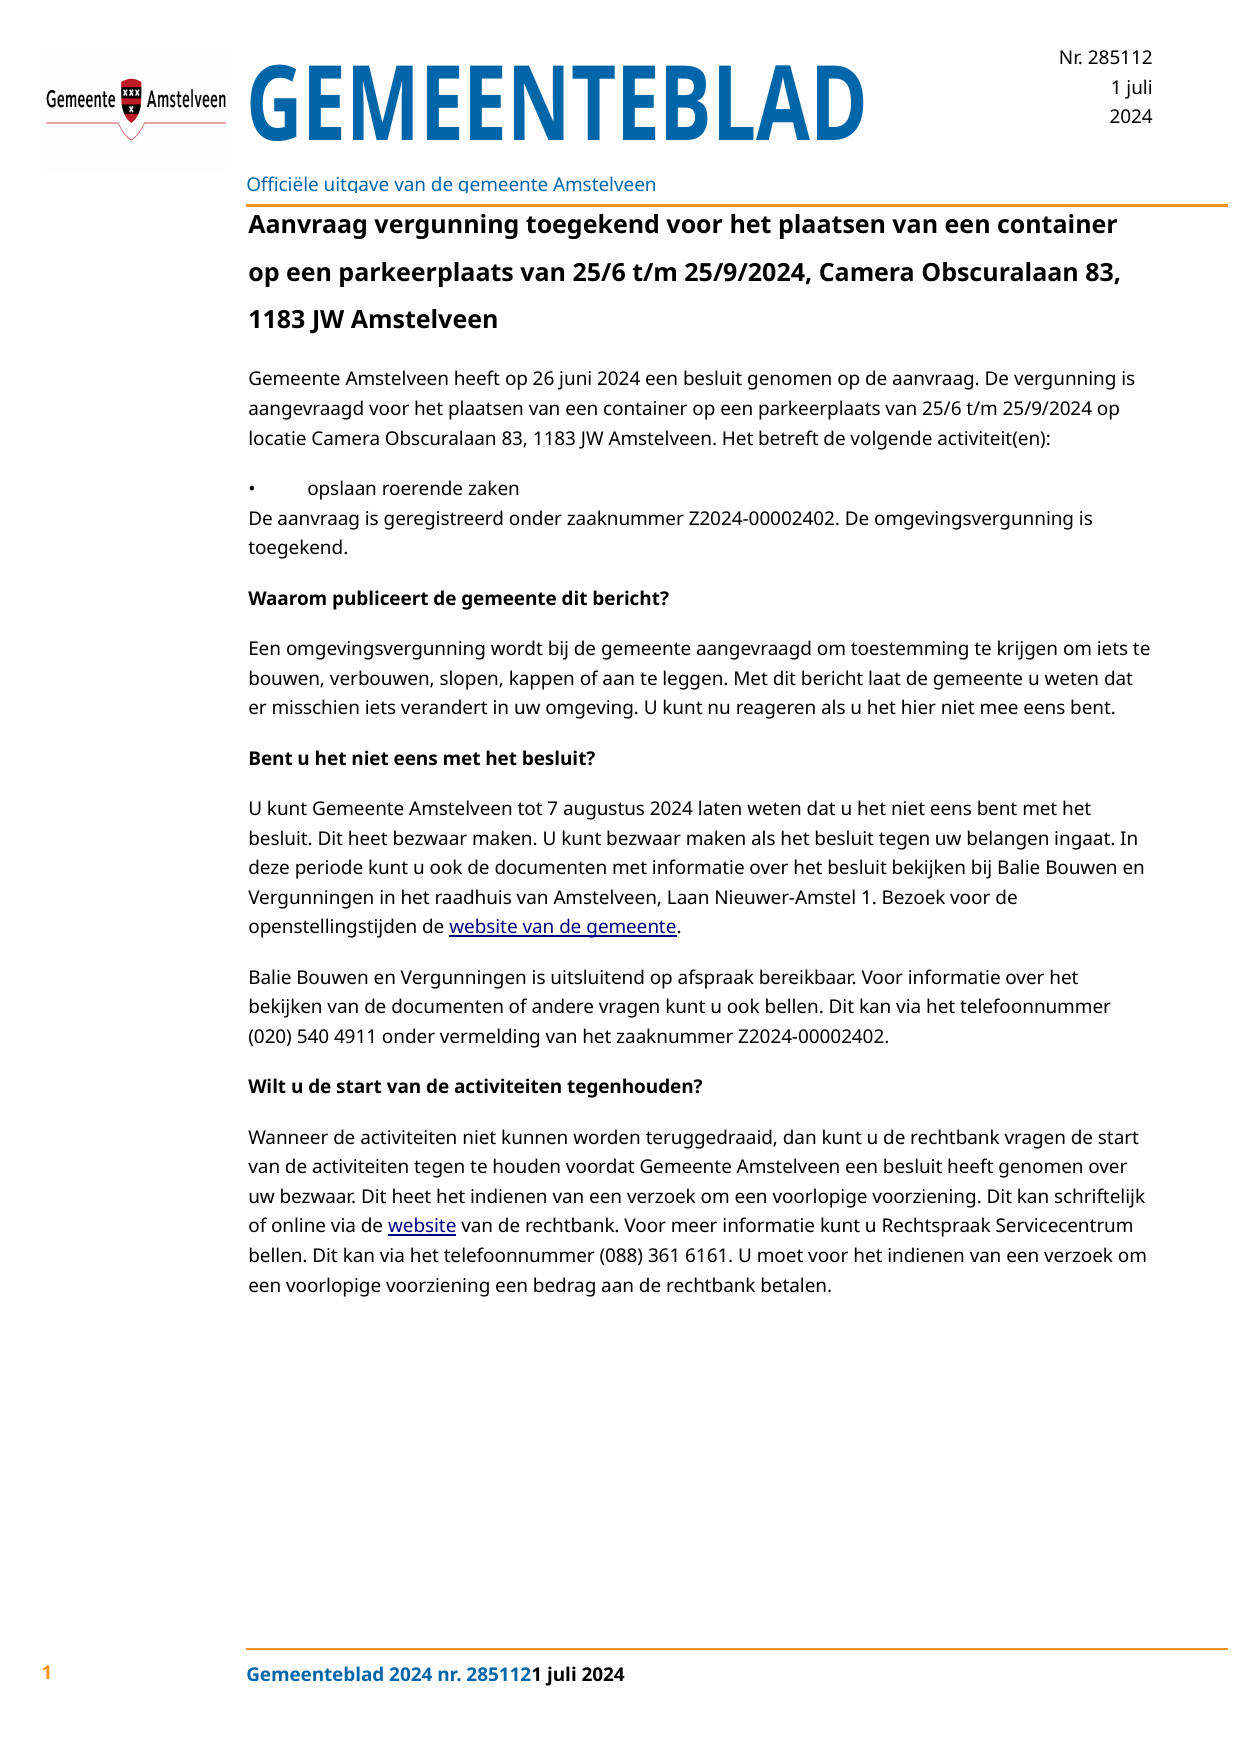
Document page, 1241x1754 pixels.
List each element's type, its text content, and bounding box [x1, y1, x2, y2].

text Wilt u de start van de activiteiten tegenhouden? [248, 1073, 1152, 1099]
text Gemeente Amstelveen heeft op 26 juni 2024 een besluit genomen op de aanvraag. De vergunning is aangevraagd voor het plaatsen van een container op een parkeerplaats van 25/6 t/m 25/9/2024 op locatie Camera Obscuralaan 83, 1183 JW Amstelveen. Het betreft de volgende activiteit(en): [248, 366, 1152, 450]
text Waarom publiceert de gemeente dit bericht? [248, 585, 1152, 610]
text Bent u het niet eens met het besluit? [248, 745, 1152, 770]
list opslaan roerende zaken [248, 475, 1152, 501]
text De aanvraag is geregistreerd onder zaaknummer Z2024-00002402. De omgevingsvergunning is toegekend. [248, 505, 1152, 560]
text Een omgevingsvergunning wordt bij de gemeente aangevraagd om toestemming te krijgen om iets te bouwen, verbouwen, slopen, kappen of aan te leggen. Met dit bericht laat de gemeente u weten dat er misschien iets verandert in uw omgeving. U kunt nu reageren als u het hier niet mee eens bent. [248, 635, 1152, 720]
text Wanneer de activiteiten niet kunnen worden teruggedraaid, dan kunt u de rechtbank vragen de start van de activiteiten tegen te houden voordat Gemeente Amstelveen een besluit heeft genomen over uw bezwaar. Dit heet het indienen van een verzoek om een voorlopige voorziening. Dit kan schriftelijk of online via de website van de rechtbank. Voor meer informatie kunt u Rechtspraak Servicecentrum bellen. Dit kan via het telefoonnummer (088) 361 6161. U moet voor het indienen van een verzoek om een voorlopige voorziening een bedrag aan de rechtbank betalen. [248, 1124, 1152, 1297]
picture [41, 47, 231, 172]
text Aanvraag vergunning toegekend voor het plaatsen van een container op een parkeerplaats van 25/6 t/m 25/9/2024, Camera Obscuralaan 83, 1183 JW Amstelveen [248, 207, 1152, 336]
text Balie Bouwen en Vergunningen is uitsluitend op afspraak bereikbaar. Voor informatie over het bekijken van de documenten of andere vragen kunt u ook bellen. Dit kan via het telefoonnummer (020) 540 4911 onder vermelding van het zaaknummer Z2024-00002402. [248, 964, 1152, 1049]
text U kunt Gemeente Amstelveen tot 7 augustus 2024 laten weten dat u het niet eens bent met het besluit. Dit heet bezwaar maken. U kunt bezwaar maken als het besluit tegen uw belangen ingaat. In deze periode kunt u ook de documenten met informatie over het besluit bekijken bij Balie Bouwen en Vergunningen in het raadhuis van Amstelveen, Laan Nieuwer-Amstel 1. Bezoek voor de openstellingstijden de website van de gemeente. [248, 795, 1152, 939]
